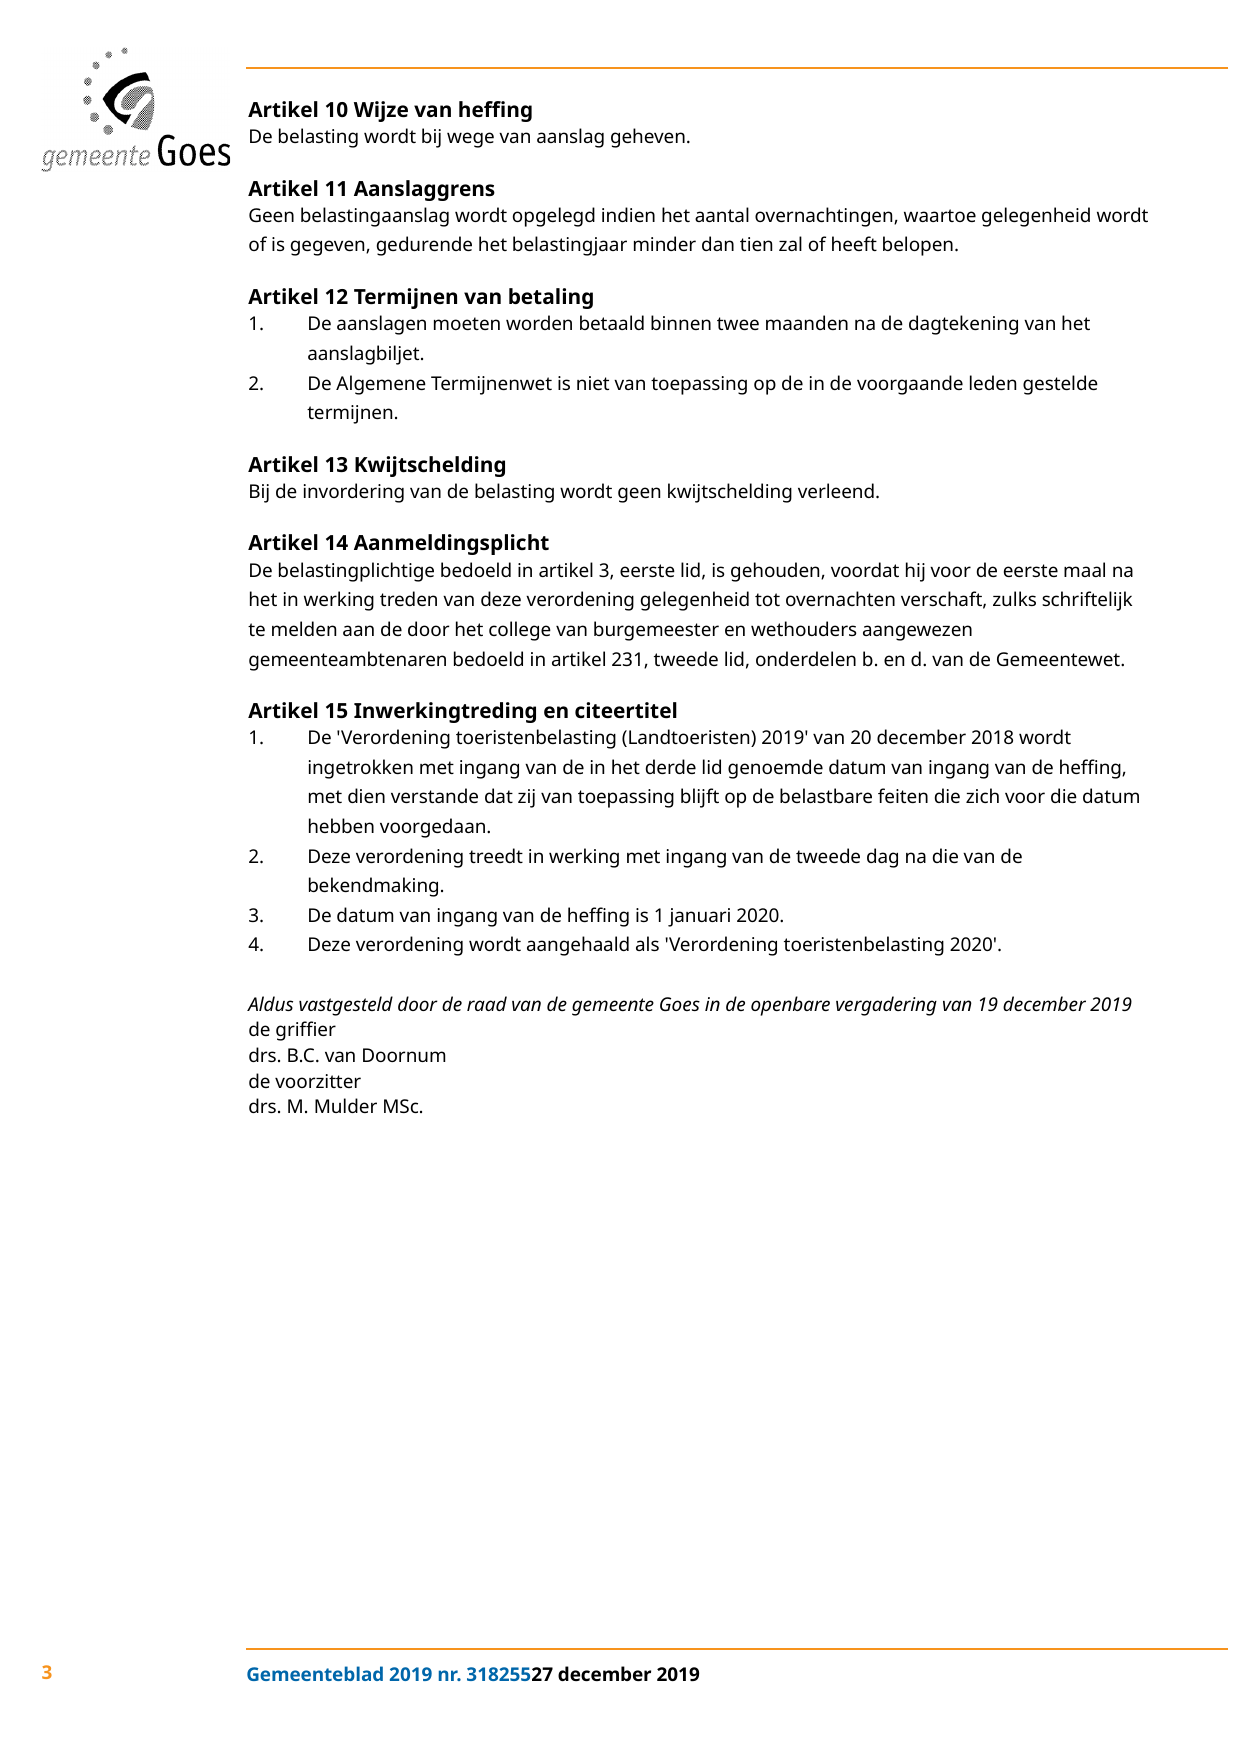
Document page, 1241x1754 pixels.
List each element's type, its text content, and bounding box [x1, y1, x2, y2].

text Bij de invordering van de belasting wordt geen kwijtschelding verleend. [248, 478, 1152, 504]
text Geen belastingaanslag wordt opgelegd indien het aantal overnachtingen, waartoe gelegenheid wordt of is gegeven, gedurende het belastingjaar minder dan tien zal of heeft belopen. [248, 202, 1152, 257]
list De datum van ingang van de heffing is 1 januari 2020. [248, 902, 1152, 928]
text drs. B.C. van Doornum [248, 1042, 1152, 1068]
text Artikel 10 Wijze van heffing [248, 95, 1152, 123]
list Deze verordening treedt in werking met ingang van de tweede dag na die van de bekendmaking. [248, 843, 1152, 898]
text de griffier [248, 1017, 1152, 1042]
text drs. M. Mulder MSc. [248, 1094, 1152, 1119]
text Artikel 14 Aanmeldingsplicht [248, 528, 1152, 557]
text de voorzitter [248, 1068, 1152, 1094]
text Artikel 13 Kwijtschelding [248, 450, 1152, 478]
text Artikel 12 Termijnen van betaling [248, 282, 1152, 311]
text De belastingplichtige bedoeld in artikel 3, eerste lid, is gehouden, voordat hij voor de eerste maal na het in werking treden van deze verordening gelegenheid tot overnachten verschaft, zulks schriftelijk te melden aan de door het college van burgemeester en wethouders aangewezen gemeenteambtenaren bedoeld in artikel 231, tweede lid, onderdelen b. en d. van de Gemeentewet. [248, 557, 1152, 671]
picture [41, 47, 231, 172]
text Aldus vastgesteld door de raad van de gemeente Goes in de openbare vergadering van 19 december 2019 [248, 991, 1152, 1017]
text Artikel 11 Aanslaggrens [248, 174, 1152, 202]
list Deze verordening wordt aangehaald als 'Verordening toeristenbelasting 2020'. [248, 932, 1152, 957]
list De 'Verordening toeristenbelasting (Landtoeristen) 2019' van 20 december 2018 wordt ingetrokken met ingang van de in het derde lid genoemde datum van ingang van de heffing, met dien verstande dat zij van toepassing blijft op de belastbare feiten die zich voor die datum hebben voorgedaan. [248, 724, 1152, 839]
text Artikel 15 Inwerkingtreding en citeertitel [248, 696, 1152, 724]
list De Algemene Termijnenwet is niet van toepassing op de in de voorgaande leden gestelde termijnen. [248, 370, 1152, 425]
list De aanslagen moeten worden betaald binnen twee maanden na de dagtekening van het aanslagbiljet. [248, 311, 1152, 366]
text De belasting wordt bij wege van aanslag geheven. [248, 123, 1152, 149]
